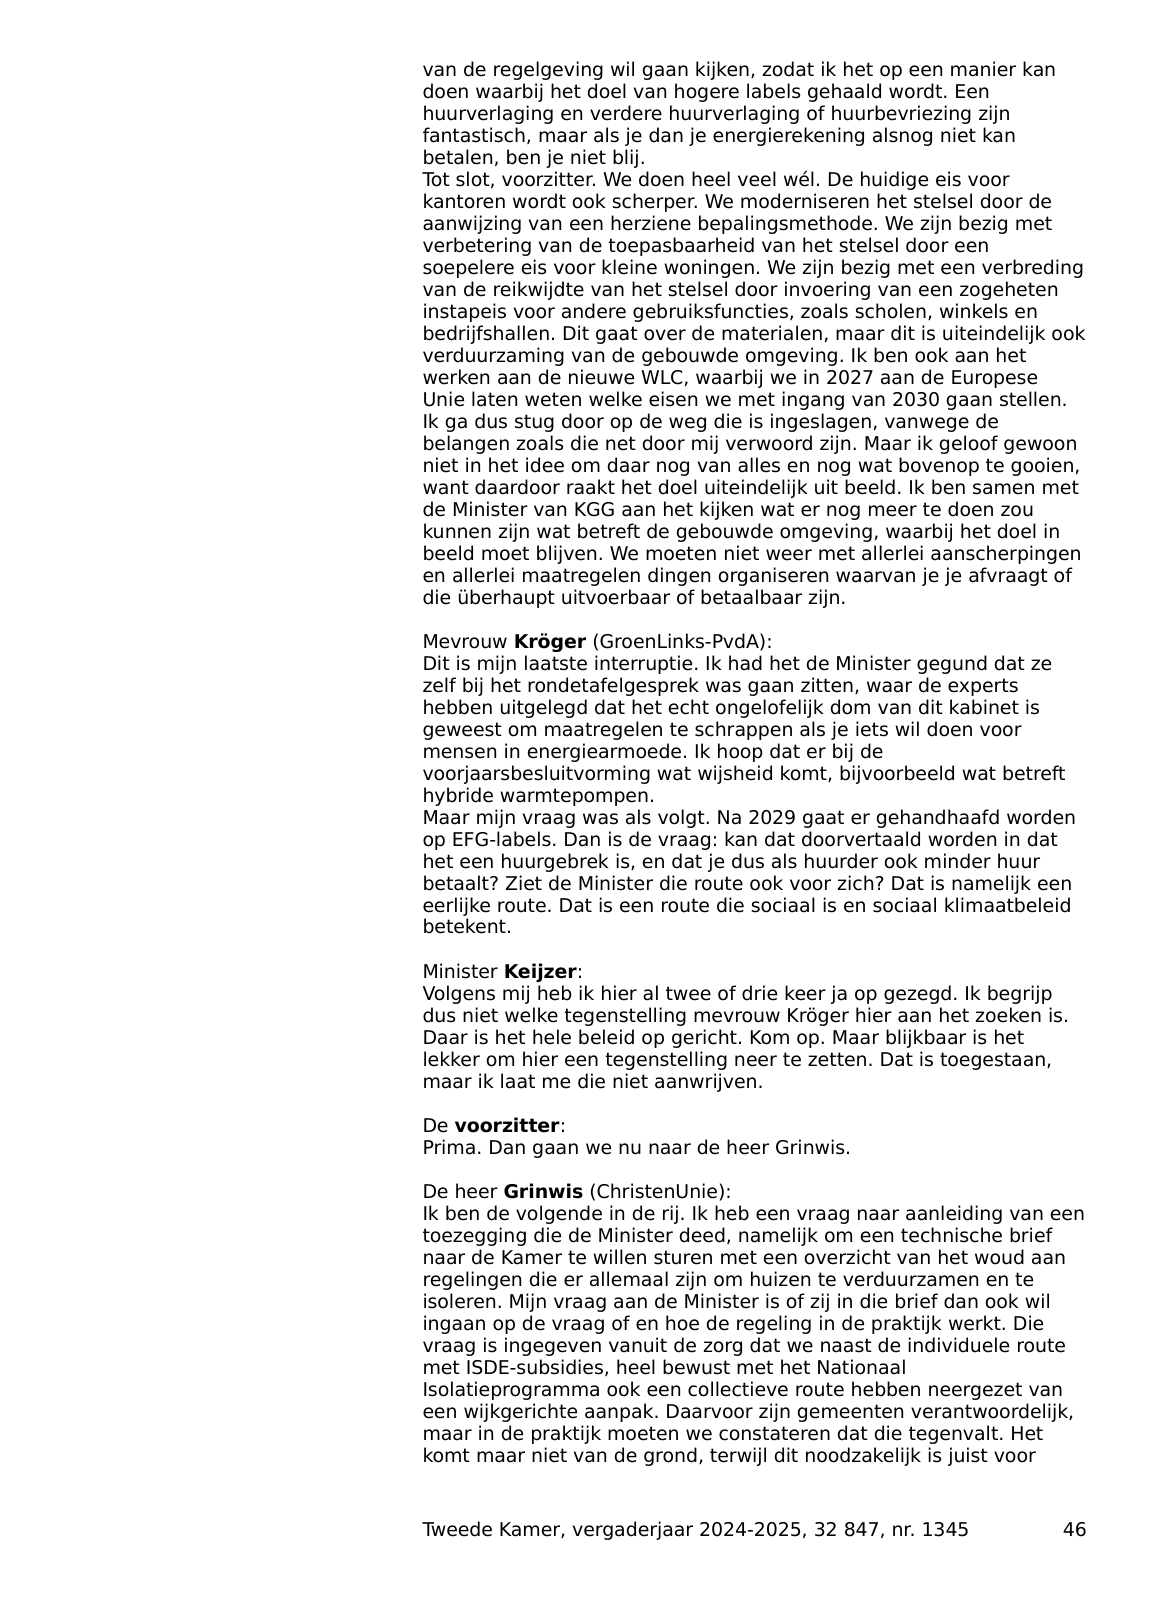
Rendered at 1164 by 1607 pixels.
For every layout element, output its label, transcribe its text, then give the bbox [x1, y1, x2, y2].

text Minister Keijzer: [422, 961, 1087, 983]
text Dit is mijn laatste interruptie. Ik had het de Minister gegund dat ze zelf bij het rondetafelgesprek was gaan zitten, waar de experts hebben uitgelegd dat het echt ongelofelijk dom van dit kabinet is geweest om maatregelen te schrappen als je iets wil doen voor mensen in energiearmoede. Ik hoop dat er bij de voorjaarsbesluitvorming wat wijsheid komt, bijvoorbeeld wat betreft hybride warmtepompen. [422, 653, 1087, 807]
text Prima. Dan gaan we nu naar de heer Grinwis. [422, 1137, 1087, 1159]
text van de regelgeving wil gaan kijken, zodat ik het op een manier kan doen waarbij het doel van hogere labels gehaald wordt. Een huurverlaging en verdere huurverlaging of huurbevriezing zijn fantastisch, maar als je dan je energierekening alsnog niet kan betalen, ben je niet blij. [422, 59, 1087, 169]
text Ik ben de volgende in de rij. Ik heb een vraag naar aanleiding van een toezegging die de Minister deed, namelijk om een technische brief naar de Kamer te willen sturen met een overzicht van het woud aan regelingen die er allemaal zijn om huizen te verduurzamen en te isoleren. Mijn vraag aan de Minister is of zij in die brief dan ook wil ingaan op de vraag of en hoe de regeling in de praktijk werkt. Die vraag is ingegeven vanuit de zorg dat we naast de individuele route met ISDE-subsidies, heel bewust met het Nationaal Isolatieprogramma ook een collectieve route hebben neergezet van een wijkgerichte aanpak. Daarvoor zijn gemeenten verantwoordelijk, maar in de praktijk moeten we constateren dat die tegenvalt. Het komt maar niet van de grond, terwijl dit noodzakelijk is juist voor [422, 1203, 1087, 1467]
text Mevrouw Kröger (GroenLinks-PvdA): [422, 631, 1087, 653]
text De voorzitter: [422, 1115, 1087, 1137]
text Maar mijn vraag was als volgt. Na 2029 gaat er gehandhaafd worden op EFG-labels. Dan is de vraag: kan dat doorvertaald worden in dat het een huurgebrek is, en dat je dus als huurder ook minder huur betaalt? Ziet de Minister die route ook voor zich? Dat is namelijk een eerlijke route. Dat is een route die sociaal is en sociaal klimaatbeleid betekent. [422, 807, 1087, 938]
text Tot slot, voorzitter. We doen heel veel wél. De huidige eis voor kantoren wordt ook scherper. We moderniseren het stelsel door de aanwijzing van een herziene bepalingsmethode. We zijn bezig met verbetering van de toepasbaarheid van het stelsel door een soepelere eis voor kleine woningen. We zijn bezig met een verbreding van de reikwijdte van het stelsel door invoering van een zogeheten instapeis voor andere gebruiksfuncties, zoals scholen, winkels en bedrijfshallen. Dit gaat over de materialen, maar dit is uiteindelijk ook verduurzaming van de gebouwde omgeving. Ik ben ook aan het werken aan de nieuwe WLC, waarbij we in 2027 aan de Europese Unie laten weten welke eisen we met ingang van 2030 gaan stellen. [422, 169, 1087, 411]
text Ik ga dus stug door op de weg die is ingeslagen, vanwege de belangen zoals die net door mij verwoord zijn. Maar ik geloof gewoon niet in het idee om daar nog van alles en nog wat bovenop te gooien, want daardoor raakt het doel uiteindelijk uit beeld. Ik ben samen met de Minister van KGG aan het kijken wat er nog meer te doen zou kunnen zijn wat betreft de gebouwde omgeving, waarbij het doel in beeld moet blijven. We moeten niet weer met allerlei aanscherpingen en allerlei maatregelen dingen organiseren waarvan je je afvraagt of die überhaupt uitvoerbaar of betaalbaar zijn. [422, 411, 1087, 608]
text De heer Grinwis (ChristenUnie): [422, 1181, 1087, 1203]
text Volgens mij heb ik hier al twee of drie keer ja op gezegd. Ik begrijp dus niet welke tegenstelling mevrouw Kröger hier aan het zoeken is. Daar is het hele beleid op gericht. Kom op. Maar blijkbaar is het lekker om hier een tegenstelling neer te zetten. Dat is toegestaan, maar ik laat me die niet aanwrijven. [422, 983, 1087, 1092]
